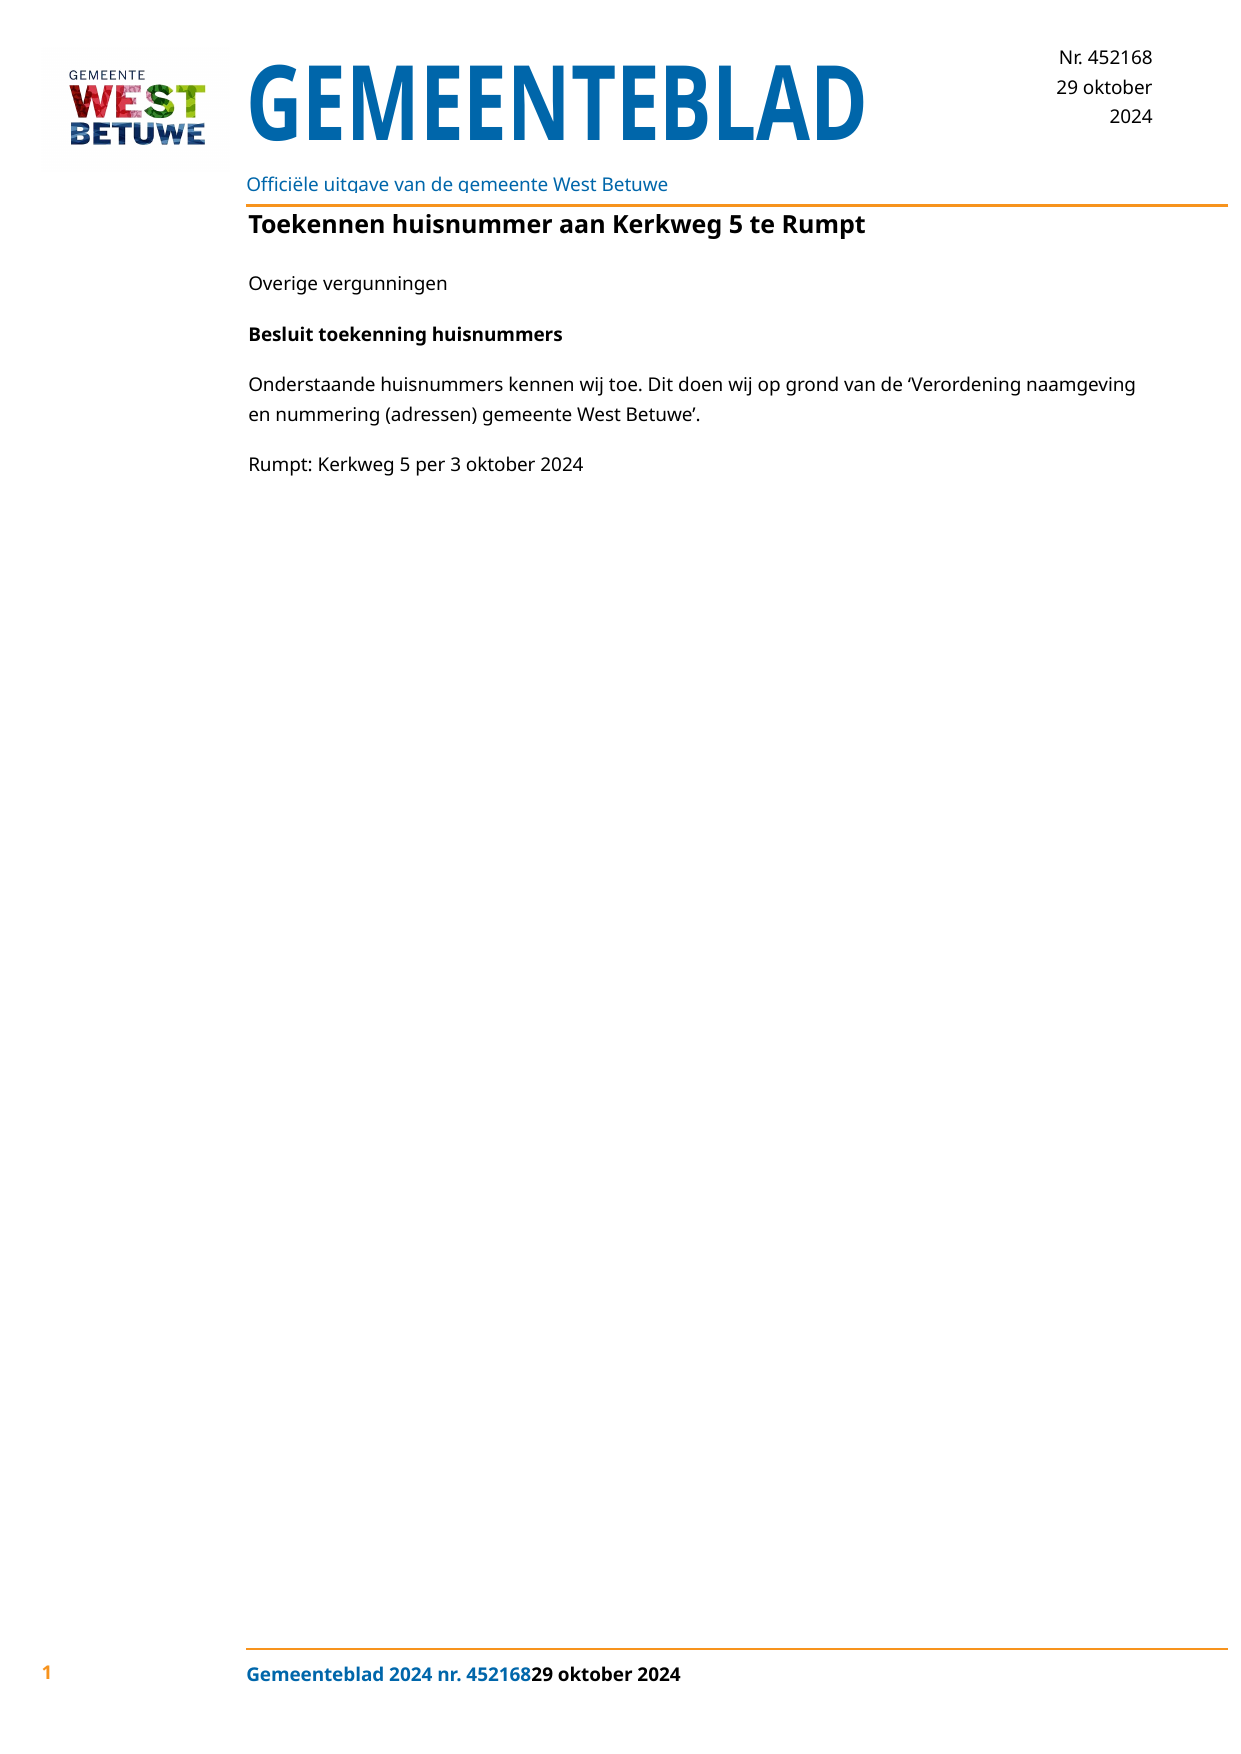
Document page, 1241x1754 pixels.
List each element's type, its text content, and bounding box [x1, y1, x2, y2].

text Onderstaande huisnummers kennen wij toe. Dit doen wij op grond van de ‘Verordening naamgeving en nummering (adressen) gemeente West Betuwe’. [248, 371, 1152, 426]
text Overige vergunningen [248, 270, 1152, 296]
text Besluit toekenning huisnummers [248, 321, 1152, 346]
text Rumpt: Kerkweg 5 per 3 oktober 2024 [248, 451, 1152, 477]
text Toekennen huisnummer aan Kerkweg 5 te Rumpt [248, 207, 1152, 241]
picture [41, 47, 231, 172]
